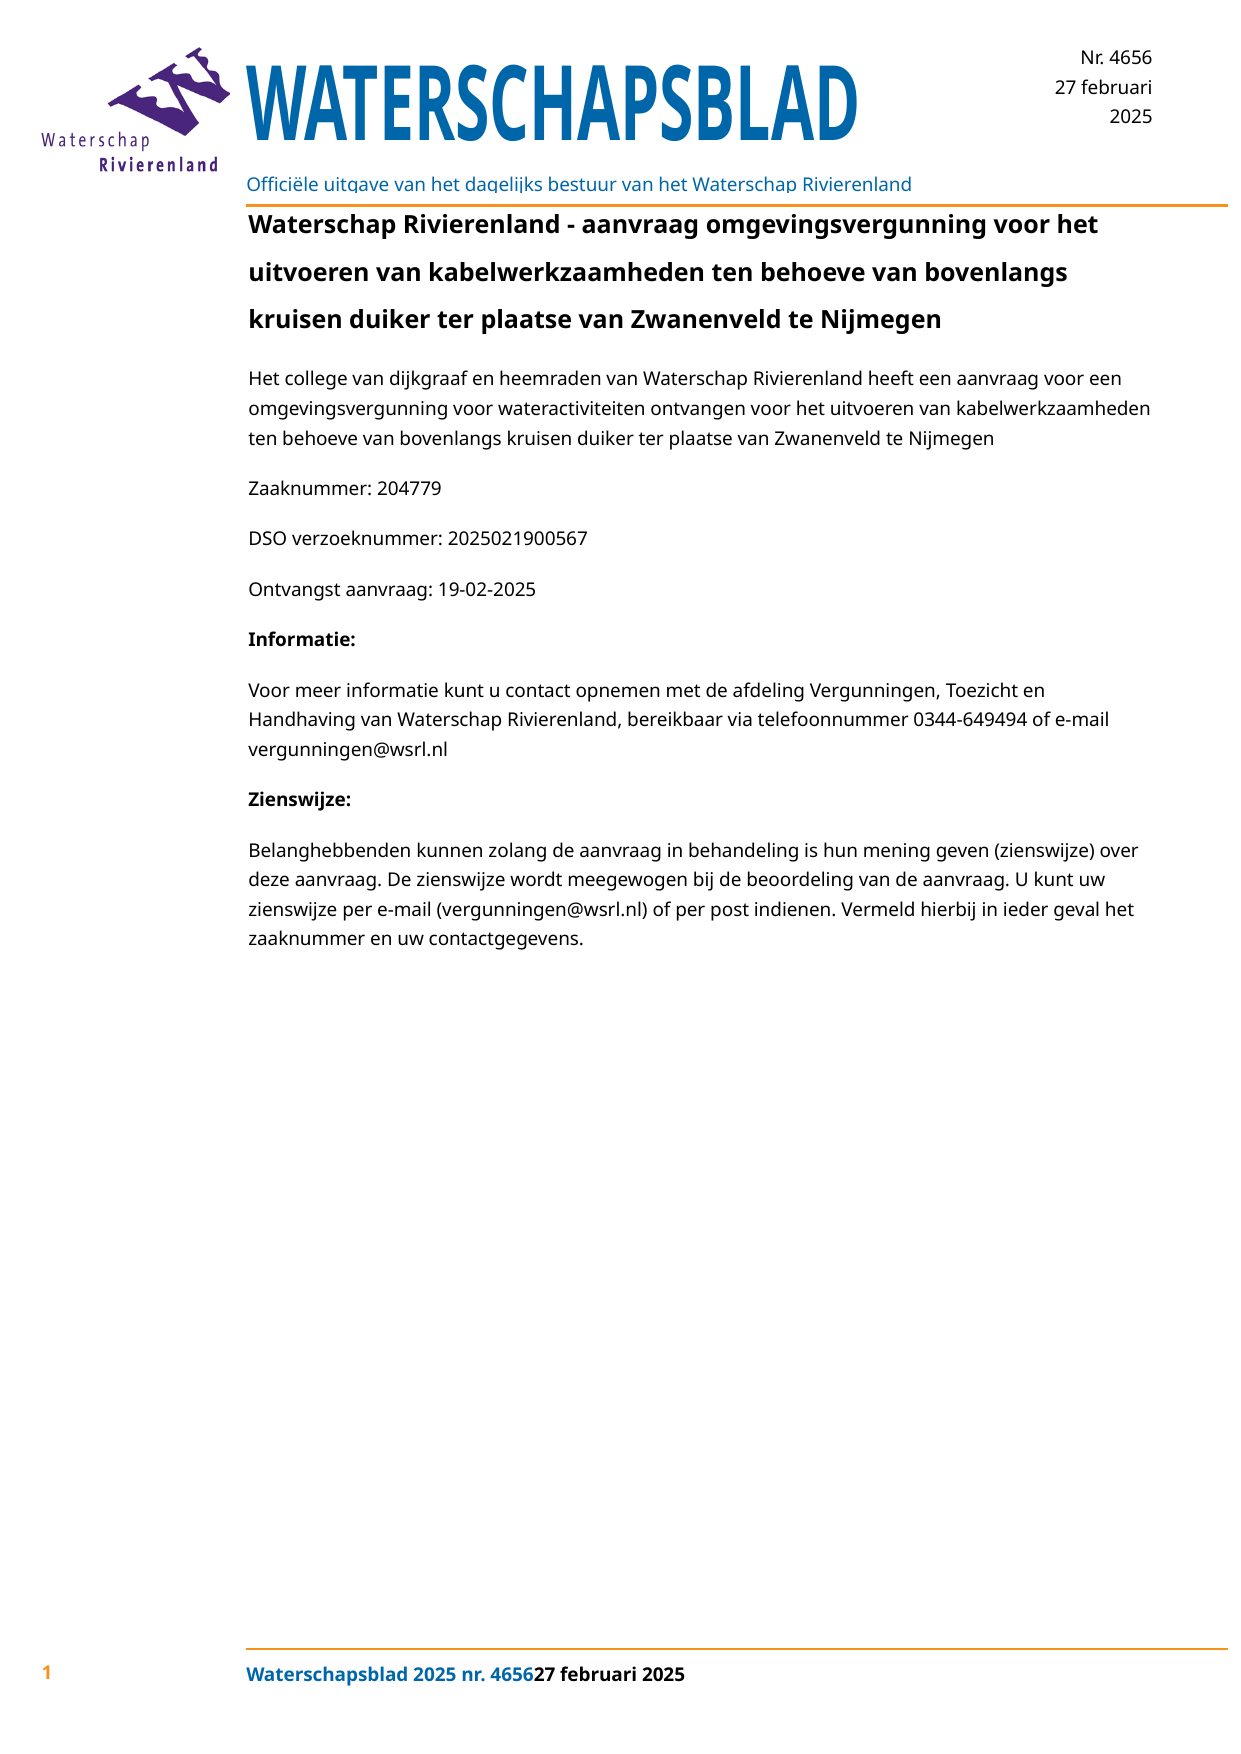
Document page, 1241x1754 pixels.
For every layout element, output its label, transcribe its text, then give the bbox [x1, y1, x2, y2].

text Ontvangst aanvraag: 19-02-2025 [248, 576, 1152, 602]
text Belanghebbenden kunnen zolang de aanvraag in behandeling is hun mening geven (zienswijze) over deze aanvraag. De zienswijze wordt meegewogen bij de beoordeling van de aanvraag. U kunt uw zienswijze per e-mail (vergunningen@wsrl.nl) of per post indienen. Vermeld hierbij in ieder geval het zaaknummer en uw contactgegevens. [248, 837, 1152, 951]
text Zaaknummer: 204779 [248, 475, 1152, 501]
text DSO verzoeknummer: 2025021900567 [248, 526, 1152, 551]
picture [41, 47, 231, 172]
text Het college van dijkgraaf en heemraden van Waterschap Rivierenland heeft een aanvraag voor een omgevingsvergunning voor wateractiviteiten ontvangen voor het uitvoeren van kabelwerkzaamheden ten behoeve van bovenlangs kruisen duiker ter plaatse van Zwanenveld te Nijmegen [248, 366, 1152, 450]
text Informatie: [248, 626, 1152, 652]
text Waterschap Rivierenland - aanvraag omgevingsvergunning voor het uitvoeren van kabelwerkzaamheden ten behoeve van bovenlangs kruisen duiker ter plaatse van Zwanenveld te Nijmegen [248, 207, 1152, 336]
text Zienswijze: [248, 786, 1152, 812]
text Voor meer informatie kunt u contact opnemen met de afdeling Vergunningen, Toezicht en Handhaving van Waterschap Rivierenland, bereikbaar via telefoonnummer 0344-649494 of e-mail vergunningen@wsrl.nl [248, 677, 1152, 762]
